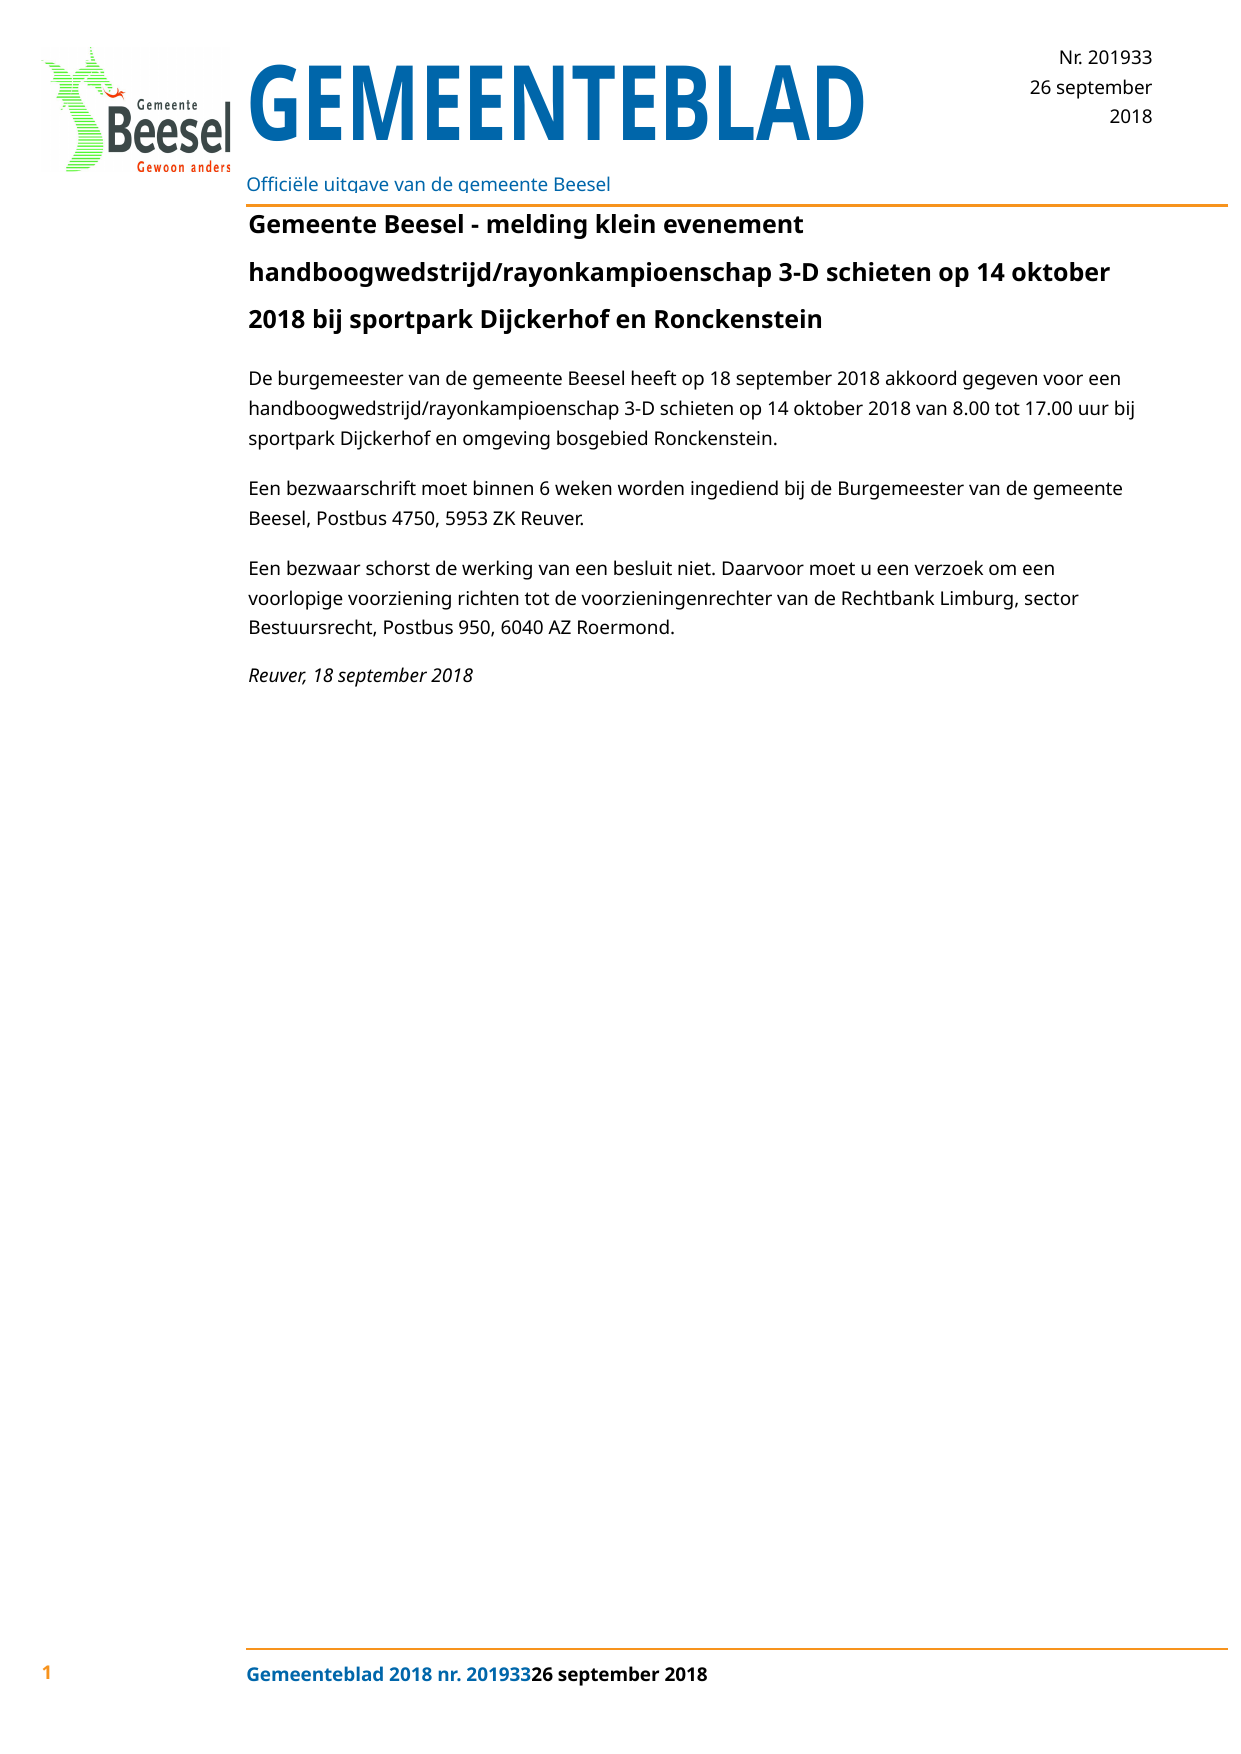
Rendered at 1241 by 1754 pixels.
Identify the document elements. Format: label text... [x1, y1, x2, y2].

text Reuver, 18 september 2018 [248, 662, 1152, 688]
text De burgemeester van de gemeente Beesel heeft op 18 september 2018 akkoord gegeven voor een handboogwedstrijd/rayonkampioenschap 3-D schieten op 14 oktober 2018 van 8.00 tot 17.00 uur bij sportpark Dijckerhof en omgeving bosgebied Ronckenstein. [248, 366, 1152, 450]
text Een bezwaar schorst de werking van een besluit niet. Daarvoor moet u een verzoek om een voorlopige voorziening richten tot de voorzieningenrechter van de Rechtbank Limburg, sector Bestuursrecht, Postbus 950, 6040 AZ Roermond. [248, 555, 1152, 640]
picture [41, 47, 231, 172]
text Gemeente Beesel - melding klein evenement handboogwedstrijd/rayonkampioenschap 3-D schieten op 14 oktober 2018 bij sportpark Dijckerhof en Ronckenstein [248, 207, 1152, 336]
text Een bezwaarschrift moet binnen 6 weken worden ingediend bij de Burgemeester van de gemeente Beesel, Postbus 4750, 5953 ZK Reuver. [248, 475, 1152, 530]
